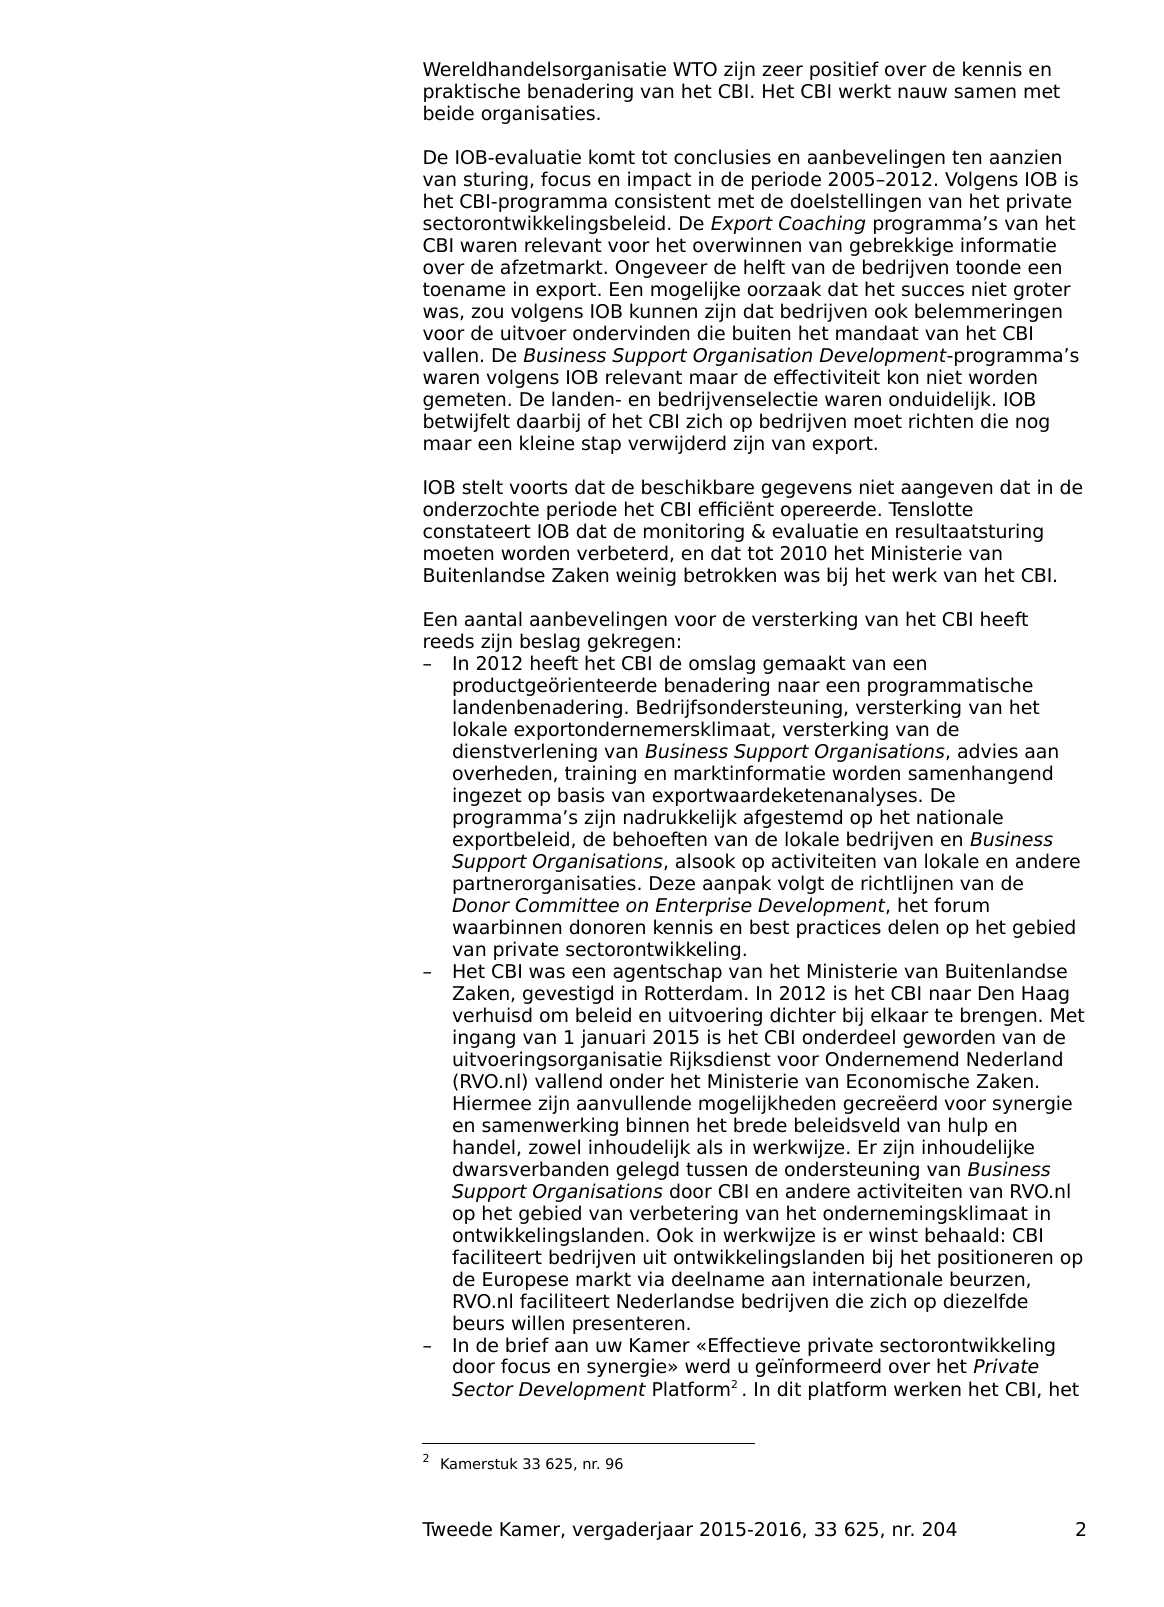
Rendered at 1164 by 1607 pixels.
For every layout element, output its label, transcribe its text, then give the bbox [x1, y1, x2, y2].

text Een aantal aanbevelingen voor de versterking van het CBI heeft reeds zijn beslag gekregen: [422, 609, 1087, 653]
text IOB stelt voorts dat de beschikbare gegevens niet aangeven dat in de onderzochte periode het CBI efficiënt opereerde. Tenslotte constateert IOB dat de monitoring & evaluatie en resultaatsturing moeten worden verbeterd, en dat tot 2010 het Ministerie van Buitenlandse Zaken weinig betrokken was bij het werk van het CBI. [422, 477, 1087, 587]
text – In 2012 heeft het CBI de omslag gemaakt van een productgeörienteerde benadering naar een programmatische landenbenadering. Bedrijfsondersteuning, versterking van het lokale exportondernemersklimaat, versterking van de dienstverlening van Business Support Organisations, advies aan overheden, training en marktinformatie worden samenhangend ingezet op basis van exportwaardeketenanalyses. De programma’s zijn nadrukkelijk afgestemd op het nationale exportbeleid, de behoeften van de lokale bedrijven en Business Support Organisations, alsook op activiteiten van lokale en andere partnerorganisaties. Deze aanpak volgt de richtlijnen van de Donor Committee on Enterprise Development, het forum waarbinnen donoren kennis en best practices delen op het gebied van private sectorontwikkeling. [422, 653, 1087, 961]
text Wereldhandelsorganisatie WTO zijn zeer positief over de kennis en praktische benadering van het CBI. Het CBI werkt nauw samen met beide organisaties. [422, 59, 1087, 125]
text Kamerstuk 33 625, nr. 96 [422, 1452, 1087, 1474]
text De IOB-evaluatie komt tot conclusies en aanbevelingen ten aanzien van sturing, focus en impact in de periode 2005–2012. Volgens IOB is het CBI-programma consistent met de doelstellingen van het private sectorontwikkelingsbeleid. De Export Coaching programma’s van het CBI waren relevant voor het overwinnen van gebrekkige informatie over de afzetmarkt. Ongeveer de helft van de bedrijven toonde een toename in export. Een mogelijke oorzaak dat het succes niet groter was, zou volgens IOB kunnen zijn dat bedrijven ook belemmeringen voor de uitvoer ondervinden die buiten het mandaat van het CBI vallen. De Business Support Organisation Development-programma’s waren volgens IOB relevant maar de effectiviteit kon niet worden gemeten. De landen- en bedrijvenselectie waren onduidelijk. IOB betwijfelt daarbij of het CBI zich op bedrijven moet richten die nog maar een kleine stap verwijderd zijn van export. [422, 147, 1087, 455]
text – Het CBI was een agentschap van het Ministerie van Buitenlandse Zaken, gevestigd in Rotterdam. In 2012 is het CBI naar Den Haag verhuisd om beleid en uitvoering dichter bij elkaar te brengen. Met ingang van 1 januari 2015 is het CBI onderdeel geworden van de uitvoeringsorganisatie Rijksdienst voor Ondernemend Nederland (RVO.nl) vallend onder het Ministerie van Economische Zaken. Hiermee zijn aanvullende mogelijkheden gecreëerd voor synergie en samenwerking binnen het brede beleidsveld van hulp en handel, zowel inhoudelijk als in werkwijze. Er zijn inhoudelijke dwarsverbanden gelegd tussen de ondersteuning van Business Support Organisations door CBI en andere activiteiten van RVO.nl op het gebied van verbetering van het ondernemingsklimaat in ontwikkelingslanden. Ook in werkwijze is er winst behaald: CBI faciliteert bedrijven uit ontwikkelingslanden bij het positioneren op de Europese markt via deelname aan internationale beurzen, RVO.nl faciliteert Nederlandse bedrijven die zich op diezelfde beurs willen presenteren. [422, 961, 1087, 1334]
text – In de brief aan uw Kamer «Effectieve private sectorontwikkeling door focus en synergie» werd u geïnformeerd over het Private Sector Development Platform. In dit platform werken het CBI, het [422, 1334, 1087, 1400]
